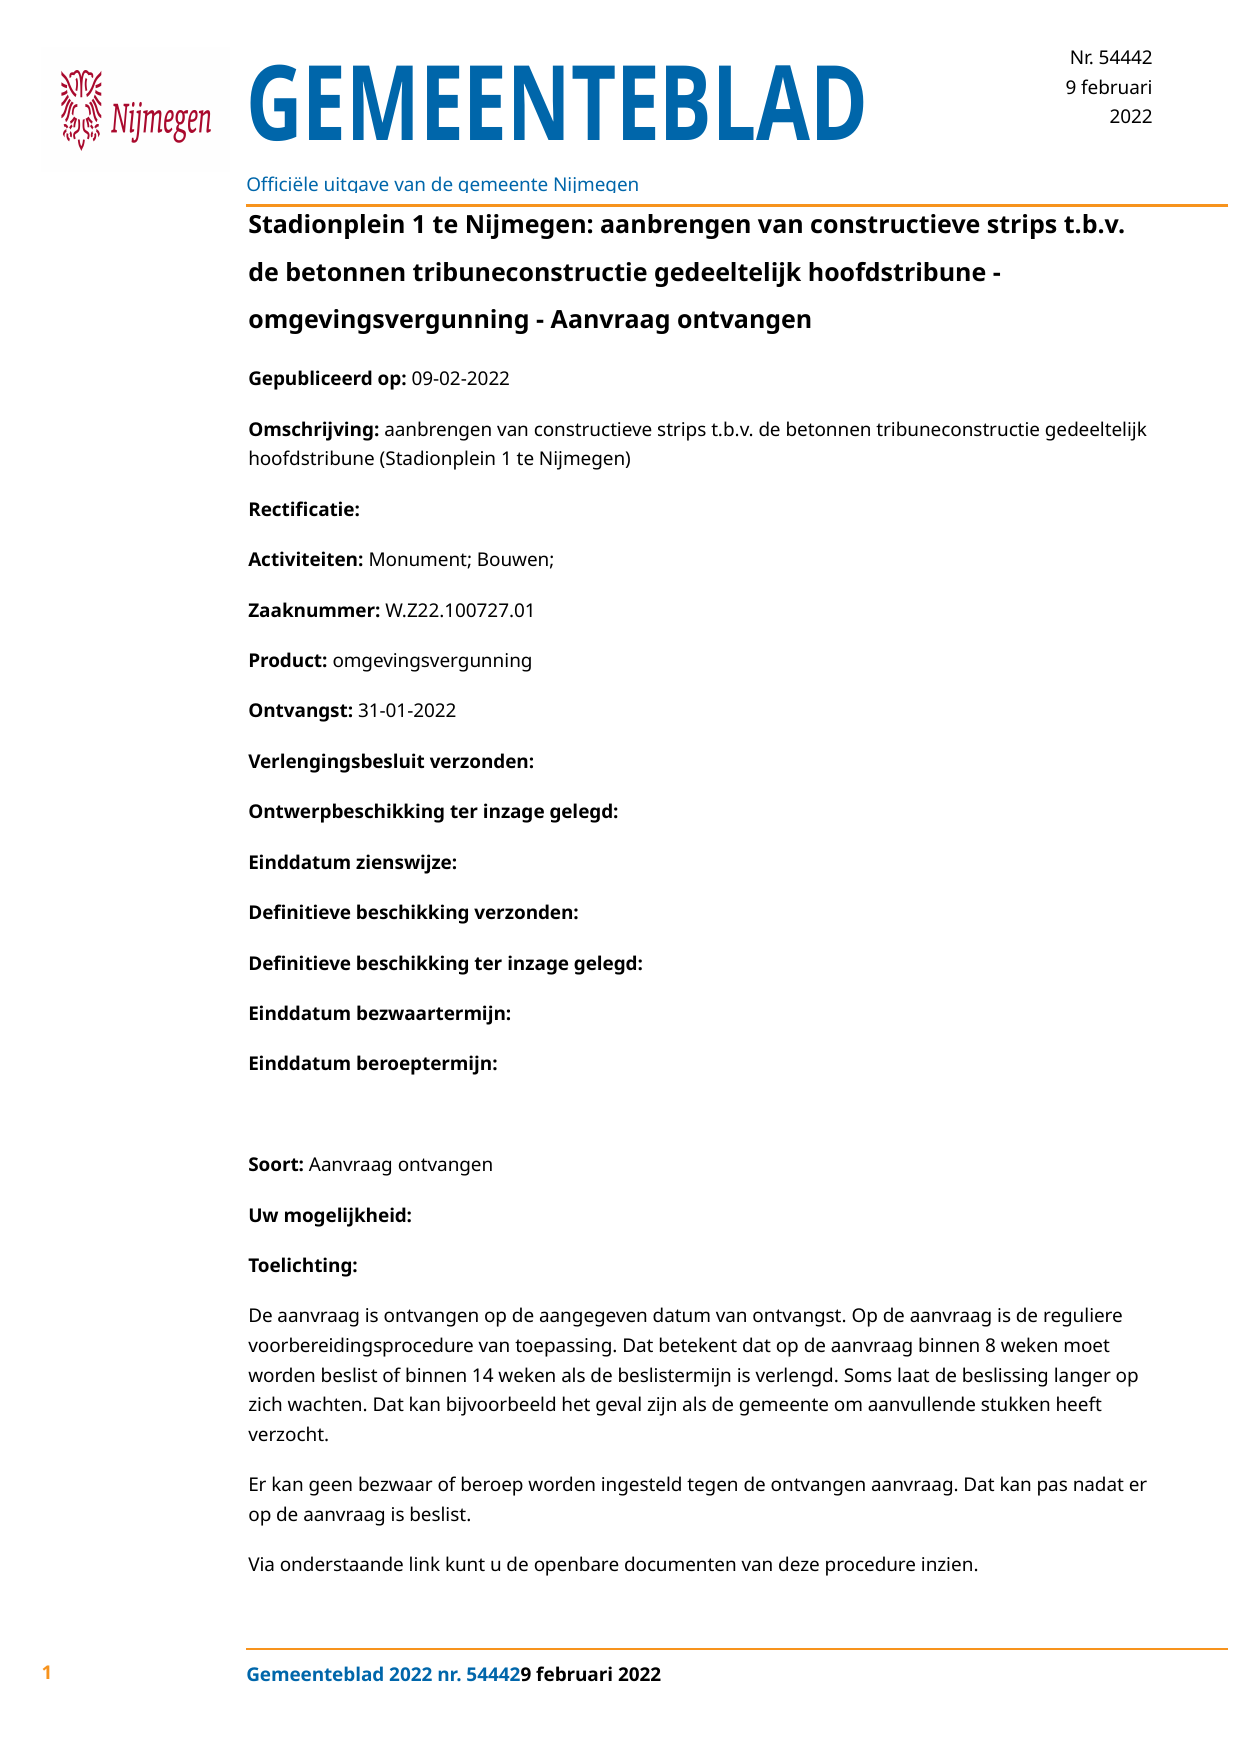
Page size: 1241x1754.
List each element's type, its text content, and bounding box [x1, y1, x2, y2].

picture [41, 47, 231, 172]
text Soort: Aanvraag ontvangen [248, 1151, 1152, 1177]
text Ontvangst: 31-01-2022 [248, 698, 1152, 723]
text Definitieve beschikking ter inzage gelegd: [248, 950, 1152, 975]
text Uw mogelijkheid: [248, 1202, 1152, 1227]
text Via onderstaande link kunt u de openbare documenten van deze procedure inzien. [248, 1551, 1152, 1577]
text Einddatum beroeptermijn: [248, 1051, 1152, 1076]
text Einddatum bezwaartermijn: [248, 1000, 1152, 1026]
text Toelichting: [248, 1252, 1152, 1278]
text Verlengingsbesluit verzonden: [248, 748, 1152, 774]
text Gepubliceerd op: 09-02-2022 [248, 366, 1152, 391]
text Omschrijving: aanbrengen van constructieve strips t.b.v. de betonnen tribuneconstructie gedeeltelijk hoofdstribune (Stadionplein 1 te Nijmegen) [248, 416, 1152, 471]
text Ontwerpbeschikking ter inzage gelegd: [248, 798, 1152, 824]
text Er kan geen bezwaar of beroep worden ingesteld tegen de ontvangen aanvraag. Dat kan pas nadat er op de aanvraag is beslist. [248, 1471, 1152, 1527]
text Rectificatie: [248, 496, 1152, 522]
text Zaaknummer: W.Z22.100727.01 [248, 597, 1152, 622]
text De aanvraag is ontvangen op de aangegeven datum van ontvangst. Op de aanvraag is de reguliere voorbereidingsprocedure van toepassing. Dat betekent dat op de aanvraag binnen 8 weken moet worden beslist of binnen 14 weken als de beslistermijn is verlengd. Soms laat de beslissing langer op zich wachten. Dat kan bijvoorbeeld het geval zijn als de gemeente om aanvullende stukken heeft verzocht. [248, 1303, 1152, 1447]
text Definitieve beschikking verzonden: [248, 899, 1152, 925]
text Activiteiten: Monument; Bouwen; [248, 546, 1152, 572]
text Product: omgevingsvergunning [248, 647, 1152, 673]
text Stadionplein 1 te Nijmegen: aanbrengen van constructieve strips t.b.v. de betonnen tribuneconstructie gedeeltelijk hoofdstribune - omgevingsvergunning - Aanvraag ontvangen [248, 207, 1152, 336]
text Einddatum zienswijze: [248, 849, 1152, 874]
